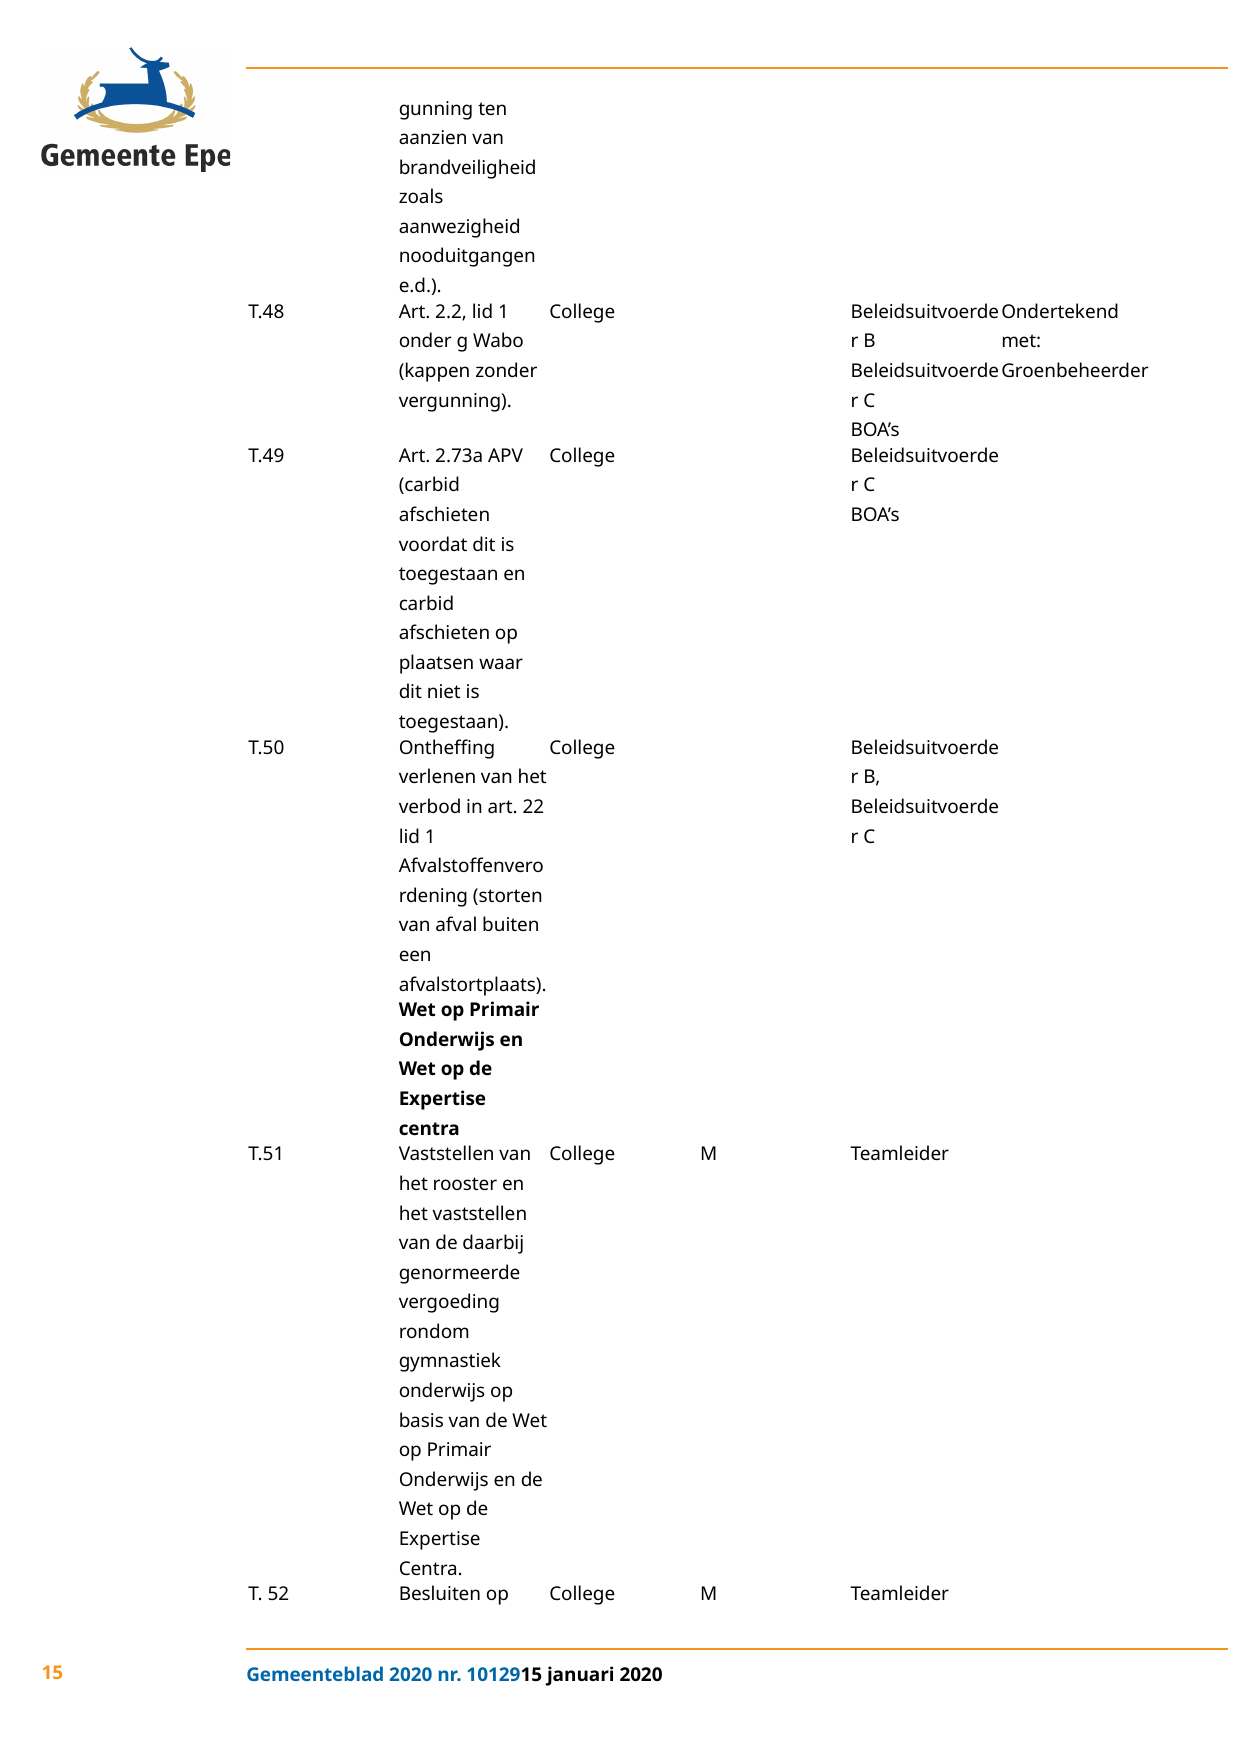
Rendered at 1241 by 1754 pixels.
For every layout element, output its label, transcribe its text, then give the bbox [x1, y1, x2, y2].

table_cell College [549, 1141, 700, 1580]
table_cell Teamleider [850, 1141, 1001, 1580]
table_cell Beleidsuitvoerder C BOA’s [850, 442, 1001, 734]
table_cell [1001, 442, 1152, 734]
table_cell [1001, 1580, 1152, 1606]
table_cell [248, 996, 398, 1141]
table_cell [850, 996, 1001, 1141]
table_cell Teamleider [850, 1580, 1001, 1606]
table_cell Beleidsuitvoerder B Beleidsuitvoerder C BOA’s [850, 298, 1001, 442]
table_cell Beleidsuitvoerder B, Beleidsuitvoerder C [850, 734, 1001, 996]
table_cell [1001, 1141, 1152, 1580]
table_cell M [700, 1580, 850, 1606]
table_cell M [700, 1141, 850, 1580]
picture [41, 47, 231, 172]
table_cell [1001, 996, 1152, 1141]
table_cell [549, 996, 700, 1141]
table_cell [700, 734, 850, 996]
table_cell T. 52 [248, 1580, 398, 1606]
table_cell Besluiten op [399, 1580, 549, 1606]
table_cell Art. 2.73a APV (carbid afschieten voordat dit is toegestaan en carbid afschieten op plaatsen waar dit niet is toegestaan). [399, 442, 549, 734]
table_cell [700, 442, 850, 734]
table_cell Art. 2.2, lid 1 onder g Wabo (kappen zonder vergunning). [399, 298, 549, 442]
table_cell [700, 298, 850, 442]
table_cell T.51 [248, 1141, 398, 1580]
table_cell Ondertekend met: Groenbeheerder [1001, 298, 1152, 442]
table_cell T.50 [248, 734, 398, 996]
table_cell Ontheffing verlenen van het verbod in art. 22 lid 1 Afvalstoffenverordening (storten van afval buiten een afvalstortplaats). [399, 734, 549, 996]
table_cell College [549, 298, 700, 442]
table_cell [1001, 95, 1152, 298]
table_cell [248, 95, 398, 298]
table_cell [700, 996, 850, 1141]
table_cell T.49 [248, 442, 398, 734]
table_cell College [549, 734, 700, 996]
table_cell Wet op Primair Onderwijs en Wet op de Expertise centra [399, 996, 549, 1141]
table_cell College [549, 442, 700, 734]
table_cell Vaststellen van het rooster en het vaststellen van de daarbij genormeerde vergoeding rondom gymnastiek onderwijs op basis van de Wet op Primair Onderwijs en de Wet op de Expertise Centra. [399, 1141, 549, 1580]
table_cell gunning ten aanzien van brandveiligheid zoals aanwezigheid nooduitgangen e.d.). [399, 95, 549, 298]
table_cell T.48 [248, 298, 398, 442]
table_cell [1001, 734, 1152, 996]
table_cell [700, 95, 850, 298]
table_cell College [549, 1580, 700, 1606]
table_cell [850, 95, 1001, 298]
table_cell [549, 95, 700, 298]
